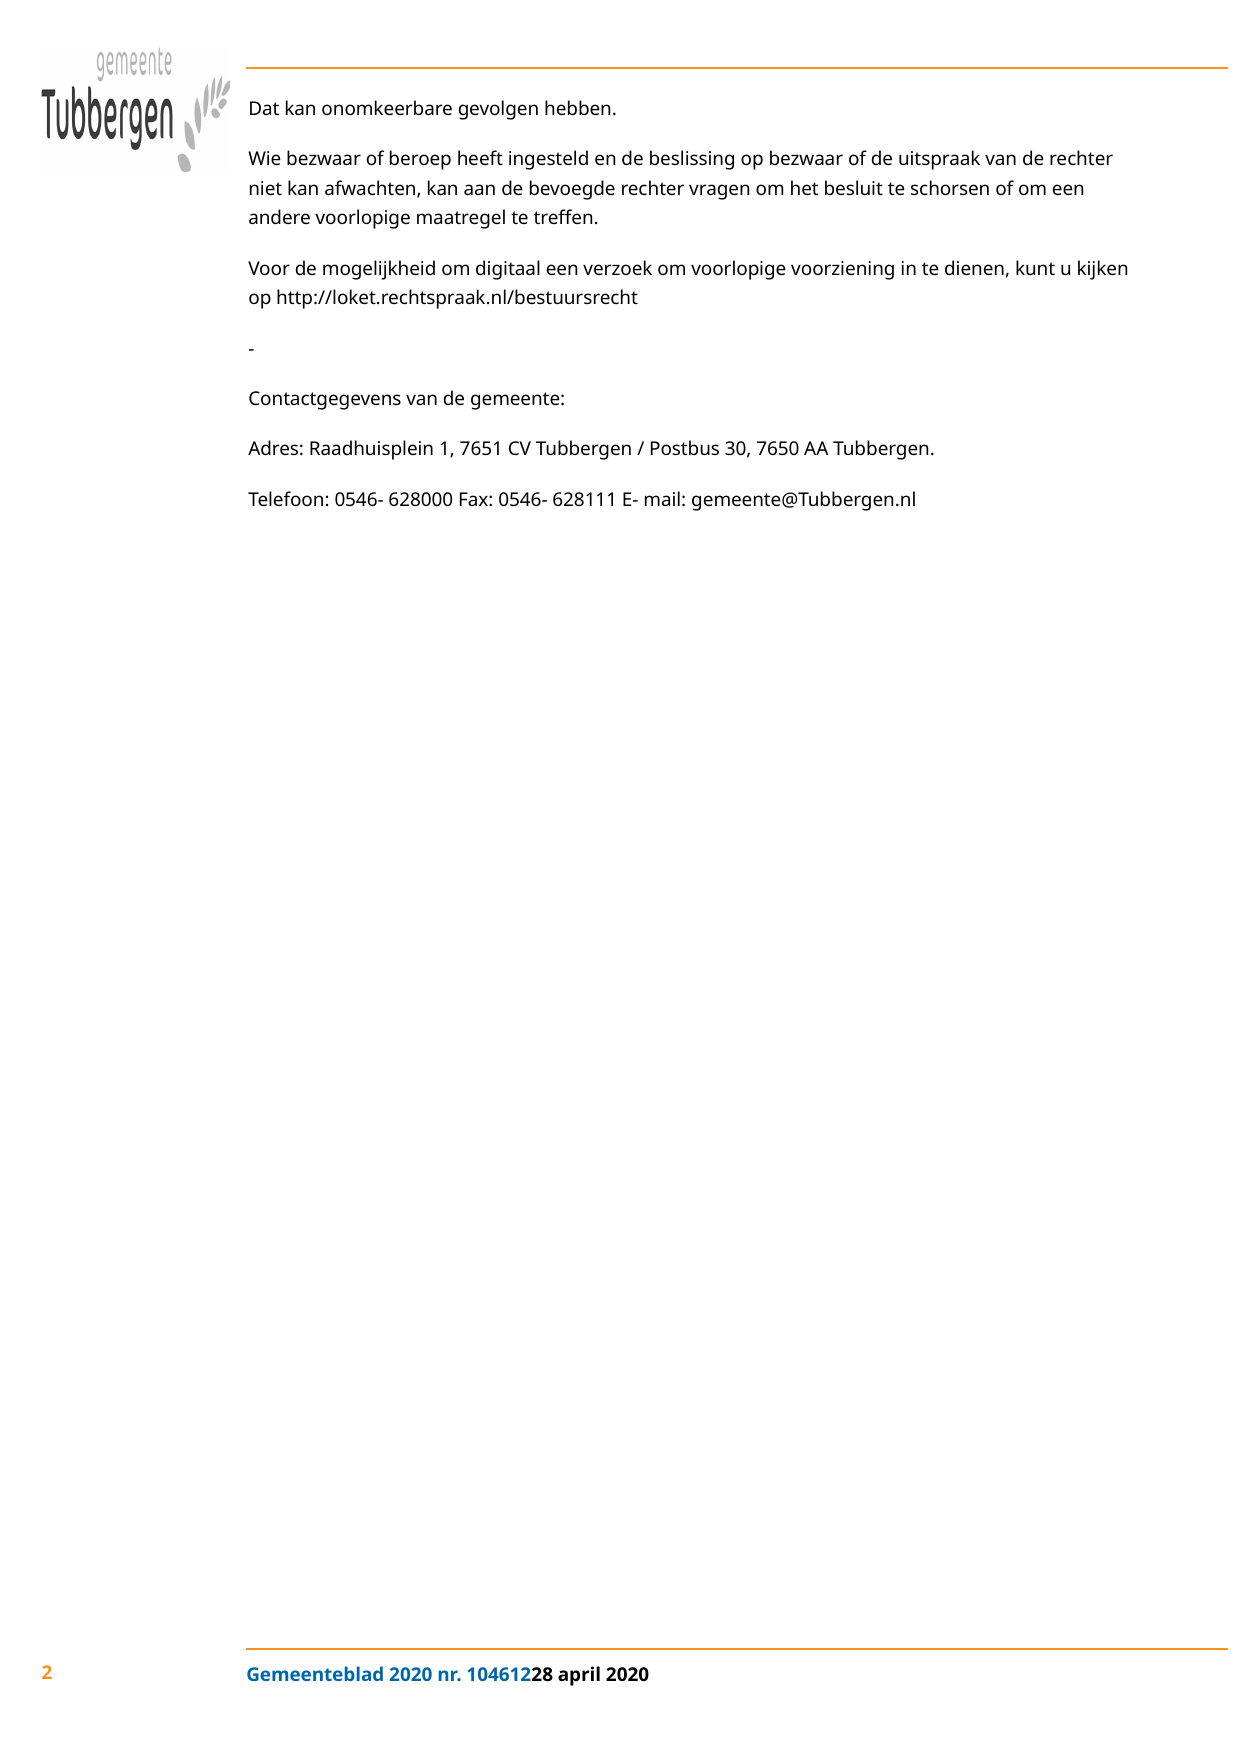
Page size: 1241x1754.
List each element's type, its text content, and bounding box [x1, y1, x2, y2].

picture [41, 47, 231, 172]
text Contactgegevens van de gemeente: [248, 385, 1152, 411]
text Adres: Raadhuisplein 1, 7651 CV Tubbergen / Postbus 30, 7650 AA Tubbergen. [248, 436, 1152, 461]
text - [248, 335, 1152, 361]
text Dat kan onomkeerbare gevolgen hebben. [248, 95, 1152, 121]
text Telefoon: 0546- 628000 Fax: 0546- 628111 E- mail: gemeente@Tubbergen.nl [248, 486, 1152, 512]
text Wie bezwaar of beroep heeft ingesteld en de beslissing op bezwaar of de uitspraak van de rechter niet kan afwachten, kan aan de bevoegde rechter vragen om het besluit te schorsen of om een andere voorlopige maatregel te treffen. [248, 145, 1152, 230]
text Voor de mogelijkheid om digitaal een verzoek om voorlopige voorziening in te dienen, kunt u kijken op http://loket.rechtspraak.nl/bestuursrecht [248, 255, 1152, 310]
